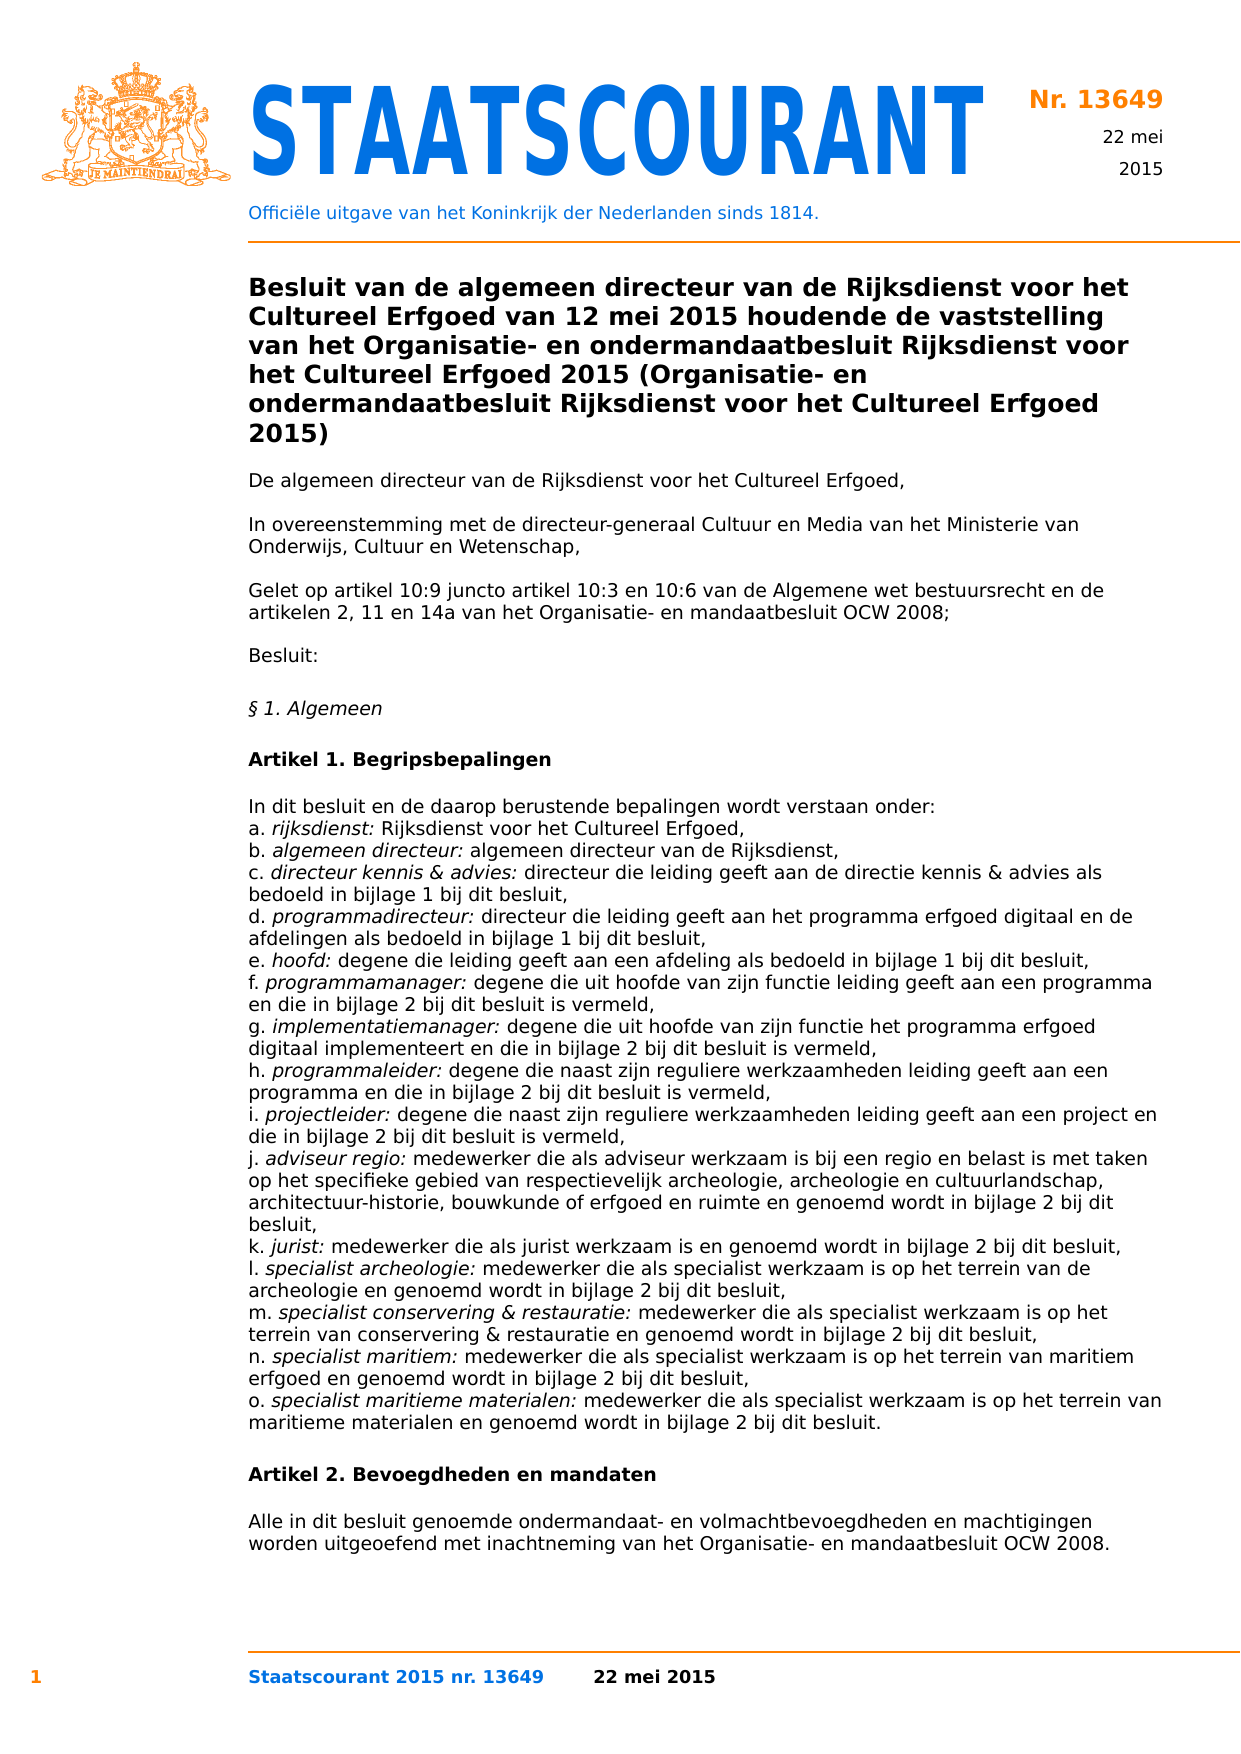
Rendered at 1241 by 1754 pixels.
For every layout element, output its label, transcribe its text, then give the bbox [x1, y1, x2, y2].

text f. programmamanager: degene die uit hoofde van zijn functie leiding geeft aan een programma en die in bijlage 2 bij dit besluit is vermeld, [248, 972, 1163, 1016]
table_cell Officiële uitgave van het Koninkrijk der Nederlanden sinds 1814. [248, 203, 1240, 241]
subtitle Artikel 2. Bevoegdheden en mandaten [248, 1464, 1163, 1486]
table_cell 22 mei [998, 121, 1240, 153]
text i. projectleider: degene die naast zijn reguliere werkzaamheden leiding geeft aan een project en die in bijlage 2 bij dit besluit is vermeld, [248, 1104, 1163, 1148]
subtitle Artikel 1. Begripsbepalingen [248, 749, 1163, 771]
text k. jurist: medewerker die als jurist werkzaam is en genoemd wordt in bijlage 2 bij dit besluit, [248, 1236, 1163, 1258]
text g. implementatiemanager: degene die uit hoofde van zijn functie het programma erfgoed digitaal implementeert en die in bijlage 2 bij dit besluit is vermeld, [248, 1016, 1163, 1060]
text e. hoofd: degene die leiding geeft aan een afdeling als bedoeld in bijlage 1 bij dit besluit, [248, 950, 1163, 972]
table_header STAATSCOURANT [248, 62, 998, 203]
text o. specialist maritieme materialen: medewerker die als specialist werkzaam is op het terrein van maritieme materialen en genoemd wordt in bijlage 2 bij dit besluit. [248, 1390, 1163, 1434]
text b. algemeen directeur: algemeen directeur van de Rijksdienst, [248, 840, 1163, 862]
text In dit besluit en de daarop berustende bepalingen wordt verstaan onder: [248, 796, 1163, 818]
subtitle Besluit van de algemeen directeur van de Rijksdienst voor het Cultureel Erfgoed van 12 mei 2015 houdende de vaststelling van het Organisatie- en ondermandaatbesluit Rijksdienst voor het Cultureel Erfgoed 2015 (Organisatie- en ondermandaatbesluit Rijksdienst voor het Cultureel Erfgoed 2015) [248, 273, 1163, 448]
text d. programmadirecteur: directeur die leiding geeft aan het programma erfgoed digitaal en de afdelingen als bedoeld in bijlage 1 bij dit besluit, [248, 906, 1163, 950]
table_header [25, 62, 248, 241]
text Besluit: [248, 645, 1163, 667]
text h. programmaleider: degene die naast zijn reguliere werkzaamheden leiding geeft aan een programma en die in bijlage 2 bij dit besluit is vermeld, [248, 1060, 1163, 1104]
text c. directeur kennis & advies: directeur die leiding geeft aan de directie kennis & advies als bedoeld in bijlage 1 bij dit besluit, [248, 862, 1163, 906]
subtitle § 1. Algemeen [248, 697, 1163, 719]
text m. specialist conservering & restauratie: medewerker die als specialist werkzaam is op het terrein van conservering & restauratie en genoemd wordt in bijlage 2 bij dit besluit, [248, 1302, 1163, 1346]
table_header Nr. 13649 [998, 62, 1240, 121]
text Gelet op artikel 10:9 juncto artikel 10:3 en 10:6 van de Algemene wet bestuursrecht en de artikelen 2, 11 en 14a van het Organisatie- en mandaatbesluit OCW 2008; [248, 579, 1163, 623]
text In overeenstemming met de directeur-generaal Cultuur en Media van het Ministerie van Onderwijs, Cultuur en Wetenschap, [248, 514, 1163, 558]
picture [41, 62, 231, 186]
text Alle in dit besluit genoemde ondermandaat- en volmachtbevoegdheden en machtigingen worden uitgeoefend met inachtneming van het Organisatie- en mandaatbesluit OCW 2008. [248, 1511, 1163, 1555]
text j. adviseur regio: medewerker die als adviseur werkzaam is bij een regio en belast is met taken op het specifieke gebied van respectievelijk archeologie, archeologie en cultuurlandschap, architectuur-historie, bouwkunde of erfgoed en ruimte en genoemd wordt in bijlage 2 bij dit besluit, [248, 1148, 1163, 1236]
text n. specialist maritiem: medewerker die als specialist werkzaam is op het terrein van maritiem erfgoed en genoemd wordt in bijlage 2 bij dit besluit, [248, 1346, 1163, 1390]
text a. rijksdienst: Rijksdienst voor het Cultureel Erfgoed, [248, 818, 1163, 840]
text l. specialist archeologie: medewerker die als specialist werkzaam is op het terrein van de archeologie en genoemd wordt in bijlage 2 bij dit besluit, [248, 1258, 1163, 1302]
text De algemeen directeur van de Rijksdienst voor het Cultureel Erfgoed, [248, 470, 1163, 492]
table_cell 2015 [998, 153, 1240, 203]
